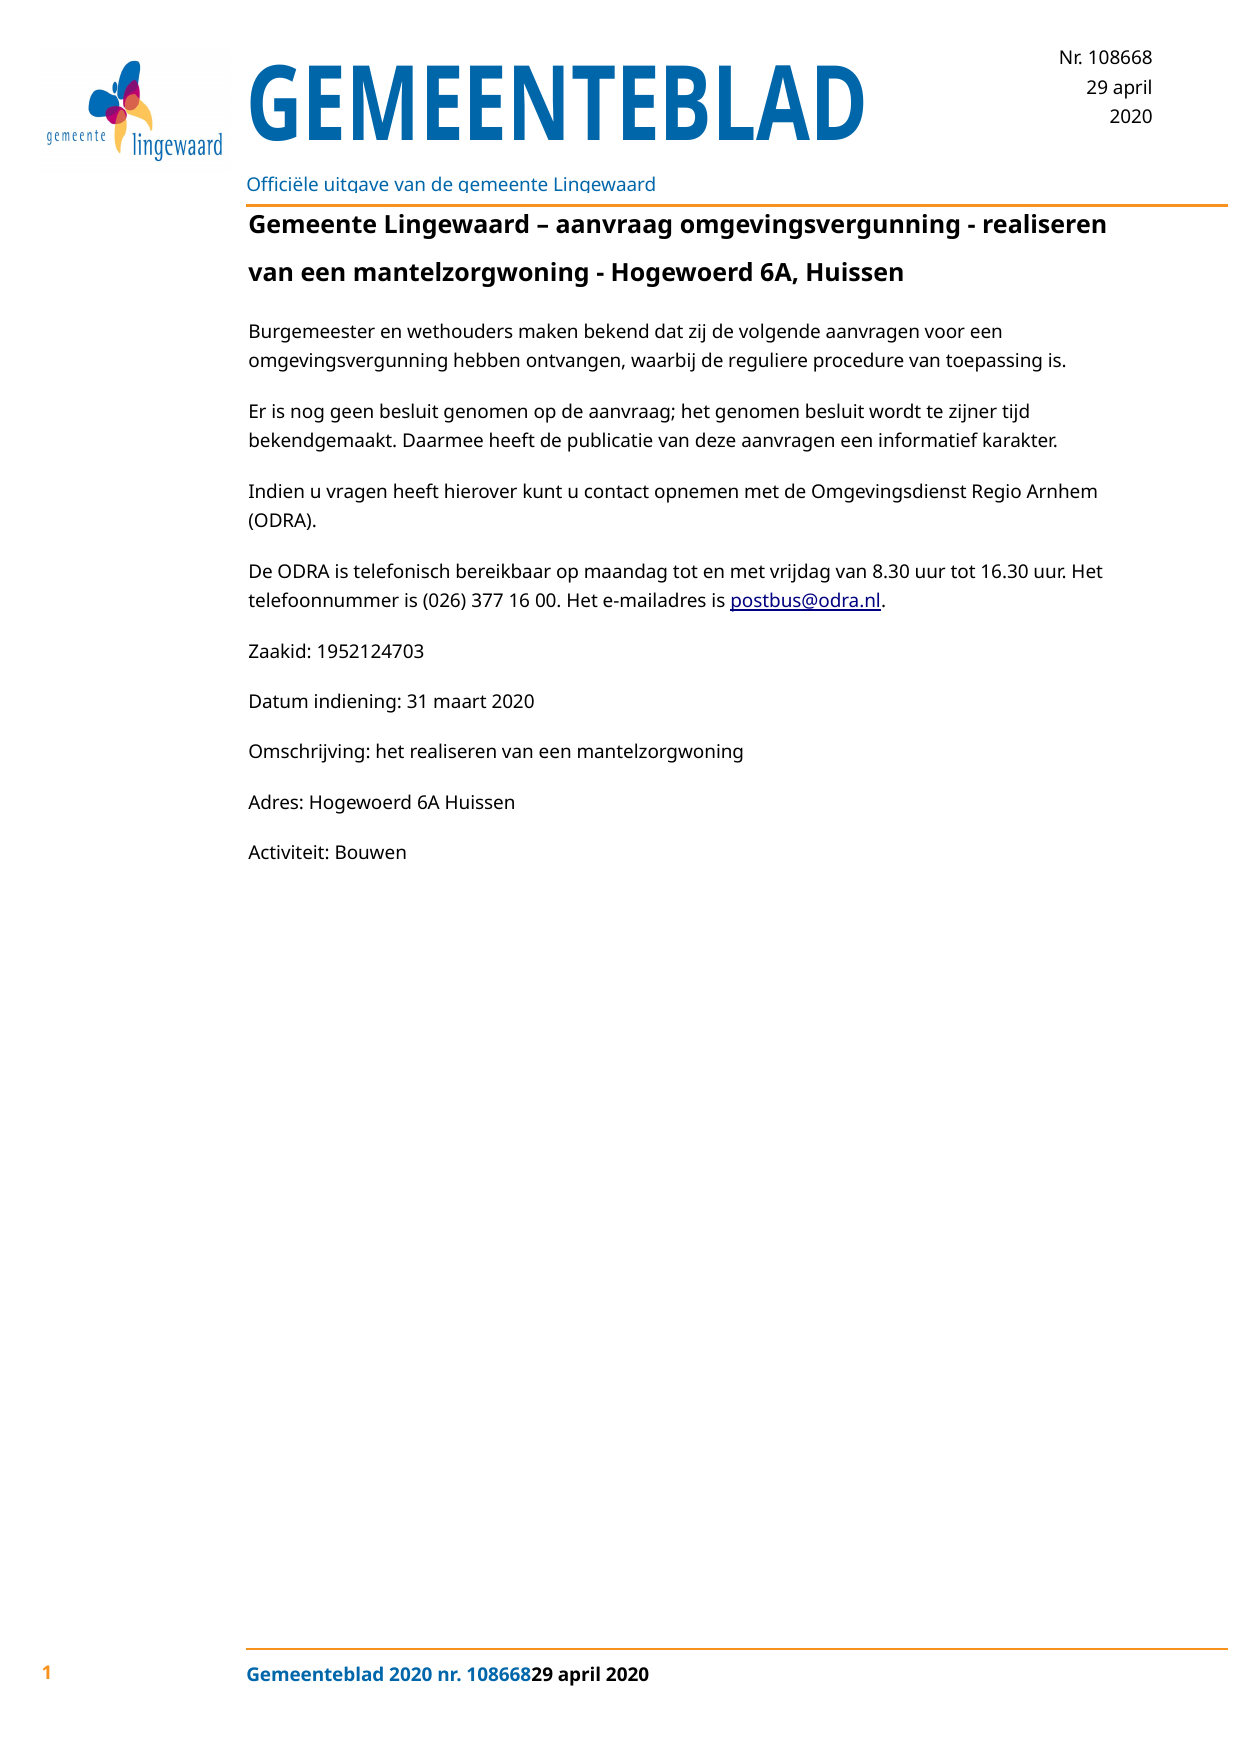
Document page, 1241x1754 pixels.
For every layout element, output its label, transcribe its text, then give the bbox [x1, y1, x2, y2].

text De ODRA is telefonisch bereikbaar op maandag tot en met vrijdag van 8.30 uur tot 16.30 uur. Het telefoonnummer is (026) 377 16 00. Het e-mailadres is postbus@odra.nl. [248, 558, 1152, 613]
text Adres: Hogewoerd 6A Huissen [248, 789, 1152, 815]
text Er is nog geen besluit genomen op de aanvraag; het genomen besluit wordt te zijner tijd bekendgemaakt. Daarmee heeft de publicatie van deze aanvragen een informatief karakter. [248, 398, 1152, 453]
text Zaakid: 1952124703 [248, 638, 1152, 664]
picture [41, 47, 231, 172]
text Omschrijving: het realiseren van een mantelzorgwoning [248, 739, 1152, 764]
text Burgemeester en wethouders maken bekend dat zij de volgende aanvragen voor een omgevingsvergunning hebben ontvangen, waarbij de reguliere procedure van toepassing is. [248, 318, 1152, 373]
text Gemeente Lingewaard – aanvraag omgevingsvergunning - realiseren van een mantelzorgwoning - Hogewoerd 6A, Huissen [248, 207, 1152, 288]
text Indien u vragen heeft hierover kunt u contact opnemen met de Omgevingsdienst Regio Arnhem (ODRA). [248, 478, 1152, 533]
text Activiteit: Bouwen [248, 839, 1152, 865]
text Datum indiening: 31 maart 2020 [248, 688, 1152, 714]
